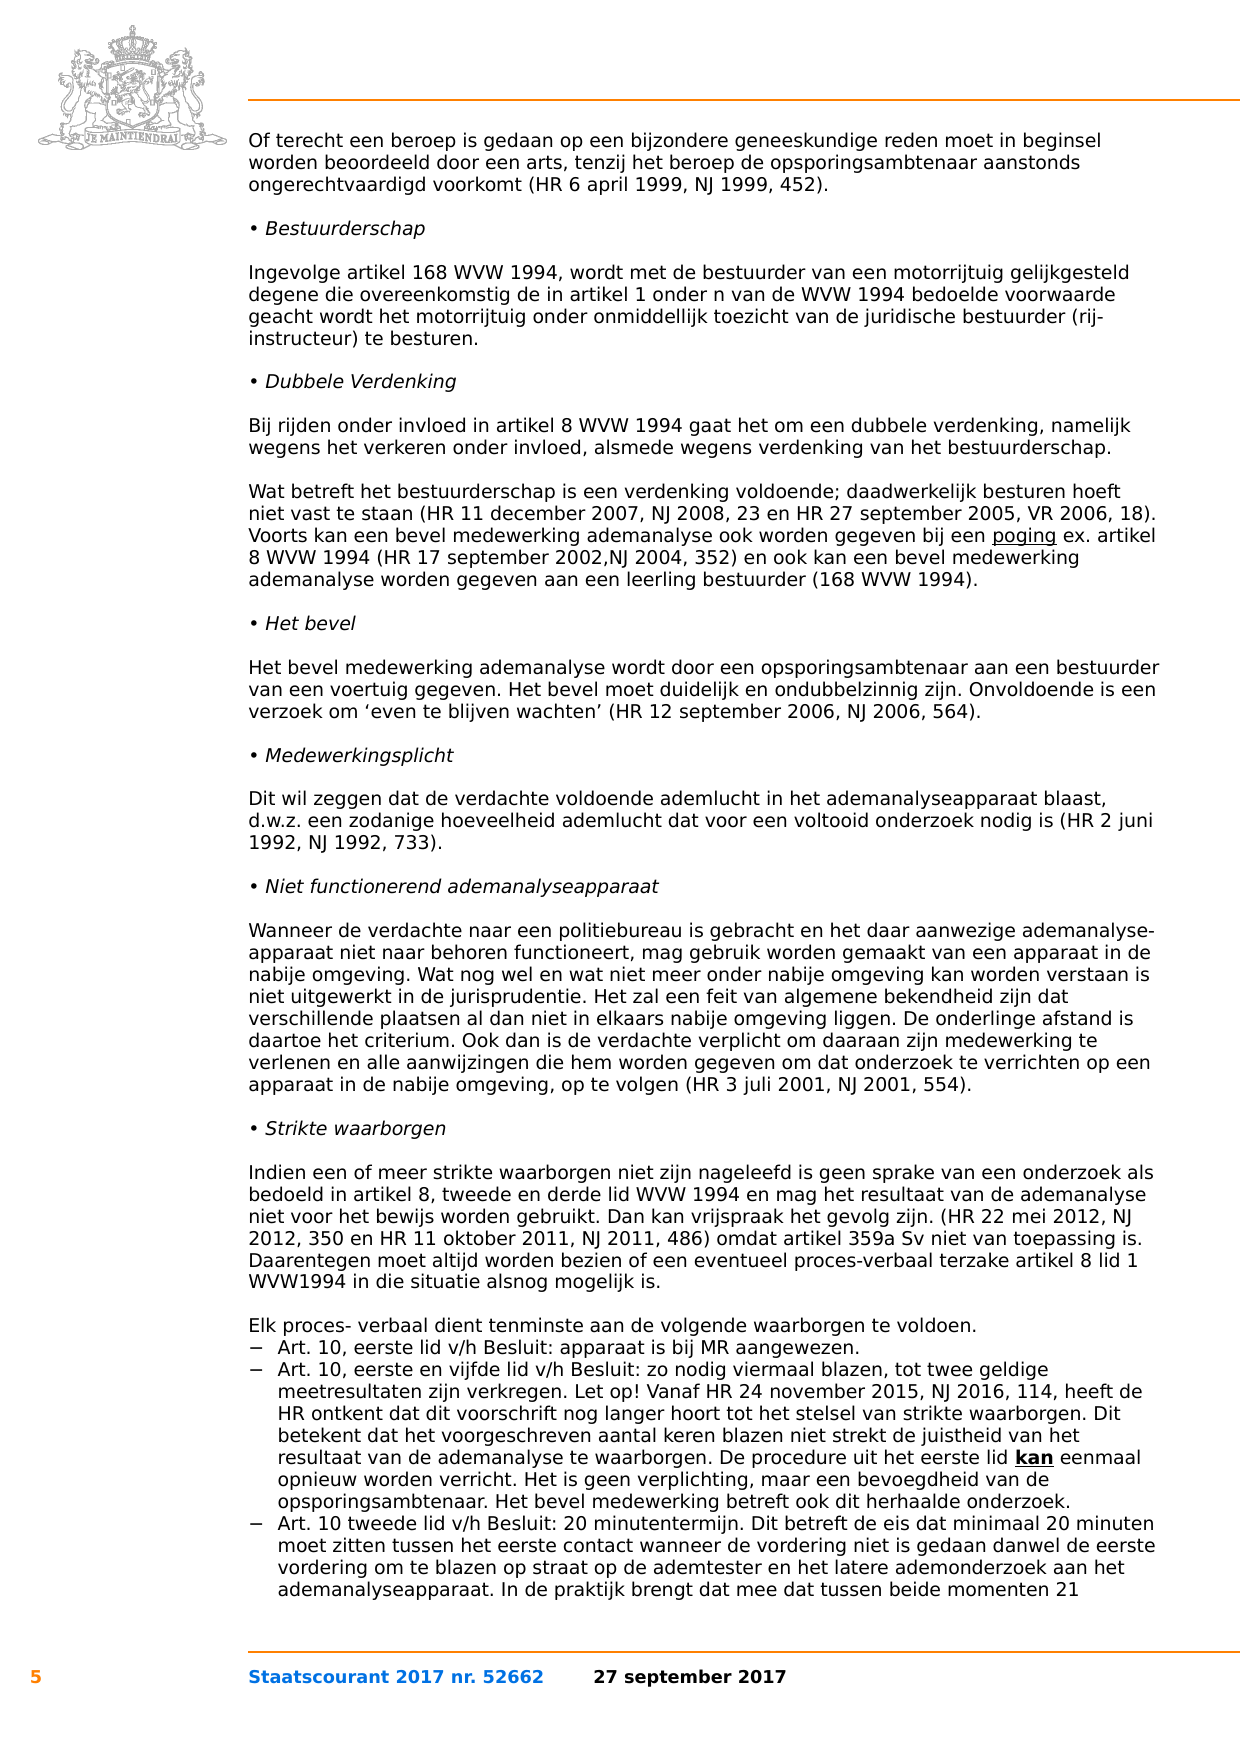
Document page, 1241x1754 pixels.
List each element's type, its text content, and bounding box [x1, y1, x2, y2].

text − Art. 10, eerste lid v/h Besluit: apparaat is bij MR aangewezen. [248, 1337, 1163, 1359]
text Het bevel medewerking ademanalyse wordt door een opsporingsambtenaar aan een bestuurder van een voertuig gegeven. Het bevel moet duidelijk en ondubbelzinnig zijn. Onvoldoende is een verzoek om ‘even te blijven wachten’ (HR 12 september 2006, NJ 2006, 564). [248, 657, 1163, 723]
text Ingevolge artikel 168 WVW 1994, wordt met de bestuurder van een motorrijtuig gelijkgesteld degene die overeenkomstig de in artikel 1 onder n van de WVW 1994 bedoelde voorwaarde geacht wordt het motorrijtuig onder onmiddellijk toezicht van de juridische bestuurder (rij-instructeur) te besturen. [248, 262, 1163, 349]
picture [38, 25, 227, 150]
text Dit wil zeggen dat de verdachte voldoende ademlucht in het ademanalyseapparaat blaast, d.w.z. een zodanige hoeveelheid ademlucht dat voor een voltooid onderzoek nodig is (HR 2 juni 1992, NJ 1992, 733). [248, 788, 1163, 854]
text Elk proces- verbaal dient tenminste aan de volgende waarborgen te voldoen. [248, 1315, 1163, 1337]
text Of terecht een beroep is gedaan op een bijzondere geneeskundige reden moet in beginsel worden beoordeeld door een arts, tenzij het beroep de opsporingsambtenaar aanstonds ongerechtvaardigd voorkomt (HR 6 april 1999, NJ 1999, 452). [248, 130, 1163, 196]
text − Art. 10 tweede lid v/h Besluit: 20 minutentermijn. Dit betreft de eis dat minimaal 20 minuten moet zitten tussen het eerste contact wanneer de vordering niet is gedaan danwel de eerste vordering om te blazen op straat op de ademtester en het latere ademonderzoek aan het ademanalyseapparaat. In de praktijk brengt dat mee dat tussen beide momenten 21 [248, 1513, 1163, 1601]
subtitle • Bestuurderschap [248, 218, 1163, 240]
text Wanneer de verdachte naar een politiebureau is gebracht en het daar aanwezige ademanalyse-apparaat niet naar behoren functioneert, mag gebruik worden gemaakt van een apparaat in de nabije omgeving. Wat nog wel en wat niet meer onder nabije omgeving kan worden verstaan is niet uitgewerkt in de jurisprudentie. Het zal een feit van algemene bekendheid zijn dat verschillende plaatsen al dan niet in elkaars nabije omgeving liggen. De onderlinge afstand is daartoe het criterium. Ook dan is de verdachte verplicht om daaraan zijn medewerking te verlenen en alle aanwijzingen die hem worden gegeven om dat onderzoek te verrichten op een apparaat in de nabije omgeving, op te volgen (HR 3 juli 2001, NJ 2001, 554). [248, 920, 1163, 1096]
text − Art. 10, eerste en vijfde lid v/h Besluit: zo nodig viermaal blazen, tot twee geldige meetresultaten zijn verkregen. Let op! Vanaf HR 24 november 2015, NJ 2016, 114, heeft de HR ontkent dat dit voorschrift nog langer hoort tot het stelsel van strikte waarborgen. Dit betekent dat het voorgeschreven aantal keren blazen niet strekt de juistheid van het resultaat van de ademanalyse te waarborgen. De procedure uit het eerste lid kan eenmaal opnieuw worden verricht. Het is geen verplichting, maar een bevoegdheid van de opsporingsambtenaar. Het bevel medewerking betreft ook dit herhaalde onderzoek. [248, 1359, 1163, 1513]
subtitle • Het bevel [248, 613, 1163, 635]
text Bij rijden onder invloed in artikel 8 WVW 1994 gaat het om een dubbele verdenking, namelijk wegens het verkeren onder invloed, alsmede wegens verdenking van het bestuurderschap. [248, 415, 1163, 459]
subtitle • Dubbele Verdenking [248, 371, 1163, 393]
text Wat betreft het bestuurderschap is een verdenking voldoende; daadwerkelijk besturen hoeft niet vast te staan (HR 11 december 2007, NJ 2008, 23 en HR 27 september 2005, VR 2006, 18). Voorts kan een bevel medewerking ademanalyse ook worden gegeven bij een poging ex. artikel 8 WVW 1994 (HR 17 september 2002,NJ 2004, 352) en ook kan een bevel medewerking ademanalyse worden gegeven aan een leerling bestuurder (168 WVW 1994). [248, 481, 1163, 591]
subtitle • Medewerkingsplicht [248, 744, 1163, 766]
subtitle • Niet functionerend ademanalyseapparaat [248, 876, 1163, 898]
subtitle • Strikte waarborgen [248, 1118, 1163, 1140]
text Indien een of meer strikte waarborgen niet zijn nageleefd is geen sprake van een onderzoek als bedoeld in artikel 8, tweede en derde lid WVW 1994 en mag het resultaat van de ademanalyse niet voor het bewijs worden gebruikt. Dan kan vrijspraak het gevolg zijn. (HR 22 mei 2012, NJ 2012, 350 en HR 11 oktober 2011, NJ 2011, 486) omdat artikel 359a Sv niet van toepassing is. Daarentegen moet altijd worden bezien of een eventueel proces-verbaal terzake artikel 8 lid 1 WVW1994 in die situatie alsnog mogelijk is. [248, 1162, 1163, 1293]
